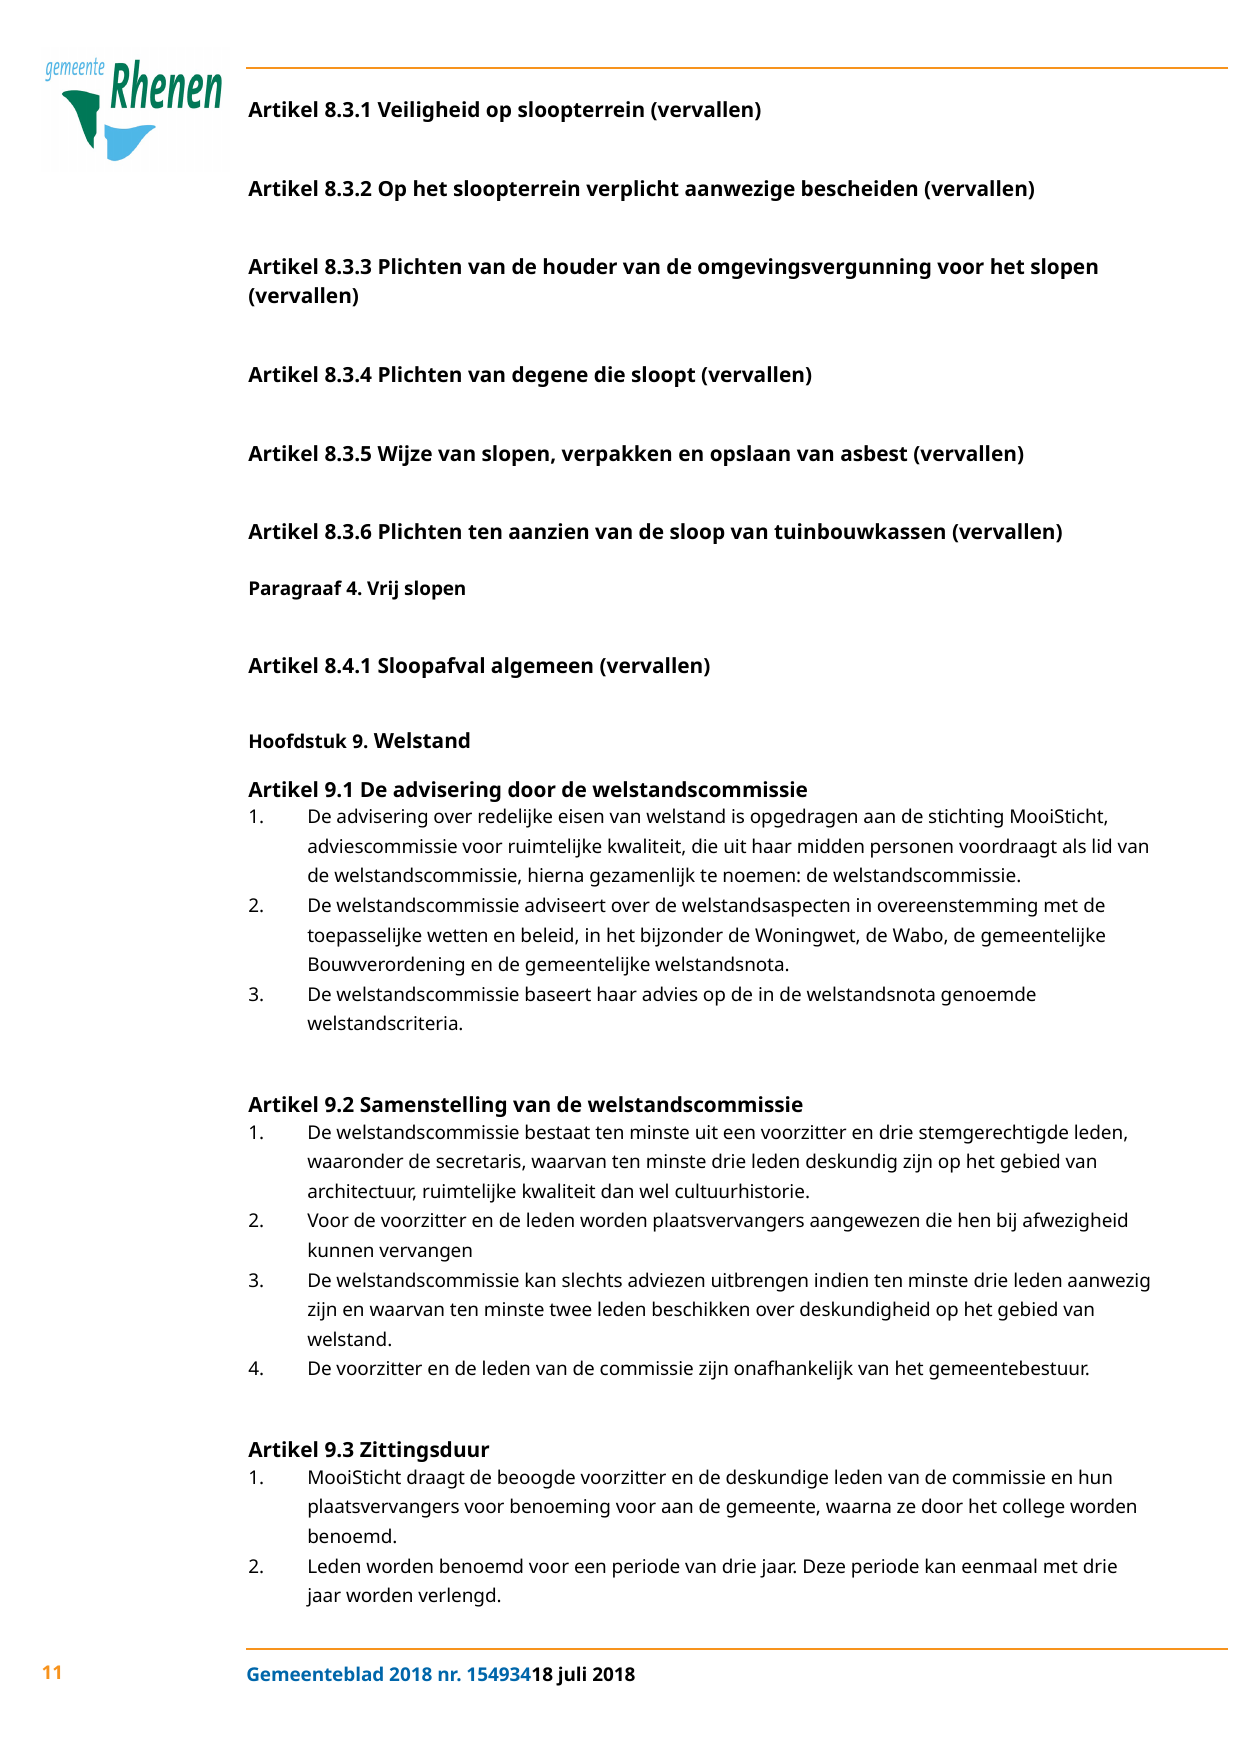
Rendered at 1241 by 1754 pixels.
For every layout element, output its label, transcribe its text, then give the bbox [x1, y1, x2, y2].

text Artikel 8.4.1 Sloopafval algemeen (vervallen) [248, 652, 1152, 680]
list Leden worden benoemd voor een periode van drie jaar. Deze periode kan eenmaal met drie jaar worden verlengd. [248, 1553, 1152, 1608]
text Hoofdstuk 9. Welstand [248, 726, 1152, 754]
text Artikel 8.3.3 Plichten van de houder van de omgevingsvergunning voor het slopen (vervallen) [248, 252, 1152, 309]
text Artikel 8.3.1 Veiligheid op sloopterrein (vervallen) [248, 95, 1152, 123]
text Artikel 8.3.6 Plichten ten aanzien van de sloop van tuinbouwkassen (vervallen) [248, 517, 1152, 546]
list De welstandscommissie adviseert over de welstandsaspecten in overeenstemming met de toepasselijke wetten en beleid, in het bijzonder de Woningwet, de Wabo, de gemeentelijke Bouwverordening en de gemeentelijke welstandsnota. [248, 892, 1152, 977]
text Artikel 8.3.4 Plichten van degene die sloopt (vervallen) [248, 360, 1152, 388]
list De voorzitter en de leden van de commissie zijn onafhankelijk van het gemeentebestuur. [248, 1356, 1152, 1381]
list De welstandscommissie baseert haar advies op de in de welstandsnota genoemde welstandscriteria. [248, 981, 1152, 1036]
text Artikel 8.3.5 Wijze van slopen, verpakken en opslaan van asbest (vervallen) [248, 439, 1152, 467]
list MooiSticht draagt de beoogde voorzitter en de deskundige leden van de commissie en hun plaatsvervangers voor benoeming voor aan de gemeente, waarna ze door het college worden benoemd. [248, 1464, 1152, 1549]
list De welstandscommissie bestaat ten minste uit een voorzitter en drie stemgerechtigde leden, waaronder de secretaris, waarvan ten minste drie leden deskundig zijn op het gebied van architectuur, ruimtelijke kwaliteit dan wel cultuurhistorie. [248, 1119, 1152, 1204]
text Artikel 9.1 De advisering door de welstandscommissie [248, 775, 1152, 803]
text Artikel 8.3.2 Op het sloopterrein verplicht aanwezige bescheiden (vervallen) [248, 174, 1152, 202]
text Artikel 9.2 Samenstelling van de welstandscommissie [248, 1091, 1152, 1119]
list De advisering over redelijke eisen van welstand is opgedragen aan de stichting MooiSticht, adviescommissie voor ruimtelijke kwaliteit, die uit haar midden personen voordraagt als lid van de welstandscommissie, hierna gezamenlijk te noemen: de welstandscommissie. [248, 803, 1152, 888]
list De welstandscommissie kan slechts adviezen uitbrengen indien ten minste drie leden aanwezig zijn en waarvan ten minste twee leden beschikken over deskundigheid op het gebied van welstand. [248, 1267, 1152, 1352]
picture [41, 47, 231, 172]
text Artikel 9.3 Zittingsduur [248, 1436, 1152, 1464]
list Voor de voorzitter en de leden worden plaatsvervangers aangewezen die hen bij afwezigheid kunnen vervangen [248, 1208, 1152, 1263]
text Paragraaf 4. Vrij slopen [248, 576, 1152, 601]
